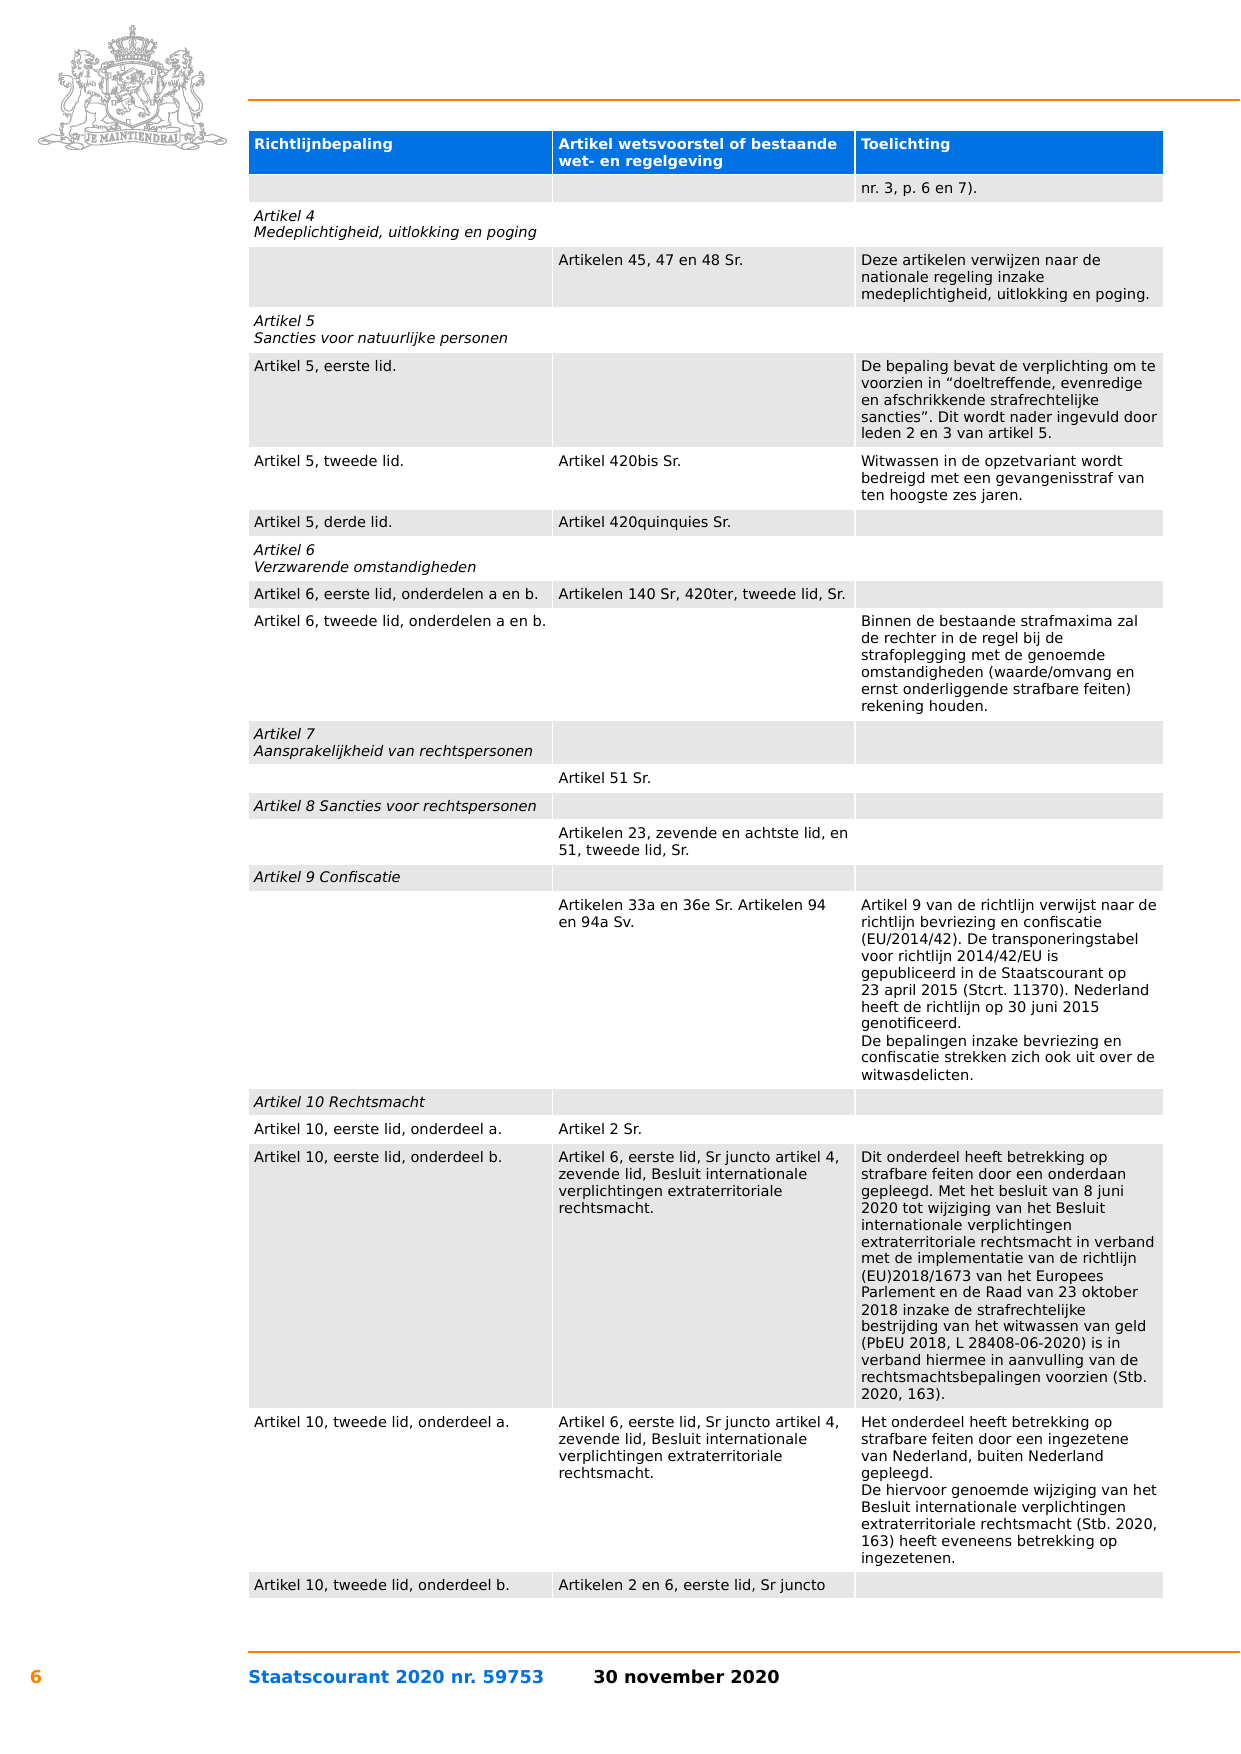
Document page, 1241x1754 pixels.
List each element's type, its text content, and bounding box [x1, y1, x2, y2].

table_cell Artikel 420bis Sr. [553, 448, 854, 508]
table_cell Deze artikelen verwijzen naar de nationale regeling inzake medeplichtigheid, uitlokking en poging. [856, 247, 1163, 307]
table_cell Artikel 9 Confiscatie [249, 865, 552, 891]
table_cell Artikel 5, eerste lid. [249, 353, 552, 447]
table_cell Artikel 7 Aansprakelijkheid van rechtspersonen [249, 721, 552, 764]
table_cell [856, 1089, 1163, 1115]
table_cell [553, 203, 854, 246]
picture [38, 25, 227, 150]
table_cell Artikel 2 Sr. [553, 1116, 854, 1143]
table_cell Artikel 420quinquies Sr. [553, 510, 854, 536]
table_cell nr. 3, p. 6 en 7). [856, 175, 1163, 202]
table_cell [856, 721, 1163, 764]
table_cell Artikel 5, derde lid. [249, 510, 552, 536]
table_cell [856, 793, 1163, 819]
table_cell [553, 537, 854, 580]
table_header Toelichting [856, 131, 1163, 174]
table_cell Artikelen 2 en 6, eerste lid, Sr juncto [553, 1572, 854, 1598]
table_cell Witwassen in de opzetvariant wordt bedreigd met een gevangenisstraf van ten hoogste zes jaren. [856, 448, 1163, 508]
table_cell Artikel 6, eerste lid, Sr juncto artikel 4, zevende lid, Besluit internationale verplichtingen extraterritoriale rechtsmacht. [553, 1409, 854, 1571]
table_cell [553, 609, 854, 720]
table_cell [856, 203, 1163, 246]
table_cell Artikel 6, tweede lid, onderdelen a en b. [249, 609, 552, 720]
table_cell Artikel 10, tweede lid, onderdeel b. [249, 1572, 552, 1598]
table_cell Artikelen 45, 47 en 48 Sr. [553, 247, 854, 307]
table_cell [856, 537, 1163, 580]
table_cell Artikelen 33a en 36e Sr. Artikelen 94 en 94a Sv. [553, 892, 854, 1088]
table_cell [553, 1089, 854, 1115]
table_cell [856, 765, 1163, 792]
table_cell [249, 765, 552, 792]
table_cell Binnen de bestaande strafmaxima zal de rechter in de regel bij de strafoplegging met de genoemde omstandigheden (waarde/omvang en ernst onderliggende strafbare feiten) rekening houden. [856, 609, 1163, 720]
table_cell [856, 1572, 1163, 1598]
table_cell [856, 581, 1163, 608]
table_cell Artikel 4 Medeplichtigheid, uitlokking en poging [249, 203, 552, 246]
table_cell [856, 1116, 1163, 1143]
table_cell [553, 353, 854, 447]
table_header Richtlijnbepaling [249, 131, 552, 174]
table_cell Artikel 10 Rechtsmacht [249, 1089, 552, 1115]
table_cell Artikel 10, tweede lid, onderdeel a. [249, 1409, 552, 1571]
table_cell De bepaling bevat de verplichting om te voorzien in “doeltreffende, evenredige en afschrikkende strafrechtelijke sancties”. Dit wordt nader ingevuld door leden 2 en 3 van artikel 5. [856, 353, 1163, 447]
table_cell [249, 247, 552, 307]
table_cell [553, 721, 854, 764]
table_cell [249, 175, 552, 202]
table_cell Artikel 6, eerste lid, onderdelen a en b. [249, 581, 552, 608]
table_header Artikel wetsvoorstel of bestaande wet- en regelgeving [553, 131, 854, 174]
table_cell Artikel 51 Sr. [553, 765, 854, 792]
table_cell Artikel 5 Sancties voor natuurlijke personen [249, 309, 552, 352]
table_cell [553, 175, 854, 202]
table_cell [553, 793, 854, 819]
table_cell Artikel 10, eerste lid, onderdeel a. [249, 1116, 552, 1143]
table_cell Artikel 9 van de richtlijn verwijst naar de richtlijn bevriezing en confiscatie (EU/2014/42). De transponeringstabel voor richtlijn 2014/42/EU is gepubliceerd in de Staatscourant op 23 april 2015 (Stcrt. 11370). Nederland heeft de richtlijn op 30 juni 2015 genotificeerd. De bepalingen inzake bevriezing en confiscatie strekken zich ook uit over de witwasdelicten. [856, 892, 1163, 1088]
table_cell Artikelen 23, zevende en achtste lid, en 51, tweede lid, Sr. [553, 820, 854, 863]
table_cell Artikel 6 Verzwarende omstandigheden [249, 537, 552, 580]
table_cell Artikel 10, eerste lid, onderdeel b. [249, 1144, 552, 1408]
table_cell [249, 892, 552, 1088]
table_cell Het onderdeel heeft betrekking op strafbare feiten door een ingezetene van Nederland, buiten Nederland gepleegd. De hiervoor genoemde wijziging van het Besluit internationale verplichtingen extraterritoriale rechtsmacht (Stb. 2020, 163) heeft eveneens betrekking op ingezetenen. [856, 1409, 1163, 1571]
table_cell [553, 865, 854, 891]
table_cell [856, 865, 1163, 891]
table_cell [856, 309, 1163, 352]
table_cell Artikel 8 Sancties voor rechtspersonen [249, 793, 552, 819]
table_cell Dit onderdeel heeft betrekking op strafbare feiten door een onderdaan gepleegd. Met het besluit van 8 juni 2020 tot wijziging van het Besluit internationale verplichtingen extraterritoriale rechtsmacht in verband met de implementatie van de richtlijn (EU)2018/1673 van het Europees Parlement en de Raad van 23 oktober 2018 inzake de strafrechtelijke bestrijding van het witwassen van geld (PbEU 2018, L 28408-06-2020) is in verband hiermee in aanvulling van de rechtsmachtsbepalingen voorzien (Stb. 2020, 163). [856, 1144, 1163, 1408]
table_cell Artikel 5, tweede lid. [249, 448, 552, 508]
table_cell Artikelen 140 Sr, 420ter, tweede lid, Sr. [553, 581, 854, 608]
table_cell [249, 820, 552, 863]
table_cell [856, 820, 1163, 863]
table_cell [553, 309, 854, 352]
table_cell Artikel 6, eerste lid, Sr juncto artikel 4, zevende lid, Besluit internationale verplichtingen extraterritoriale rechtsmacht. [553, 1144, 854, 1408]
table_cell [856, 510, 1163, 536]
